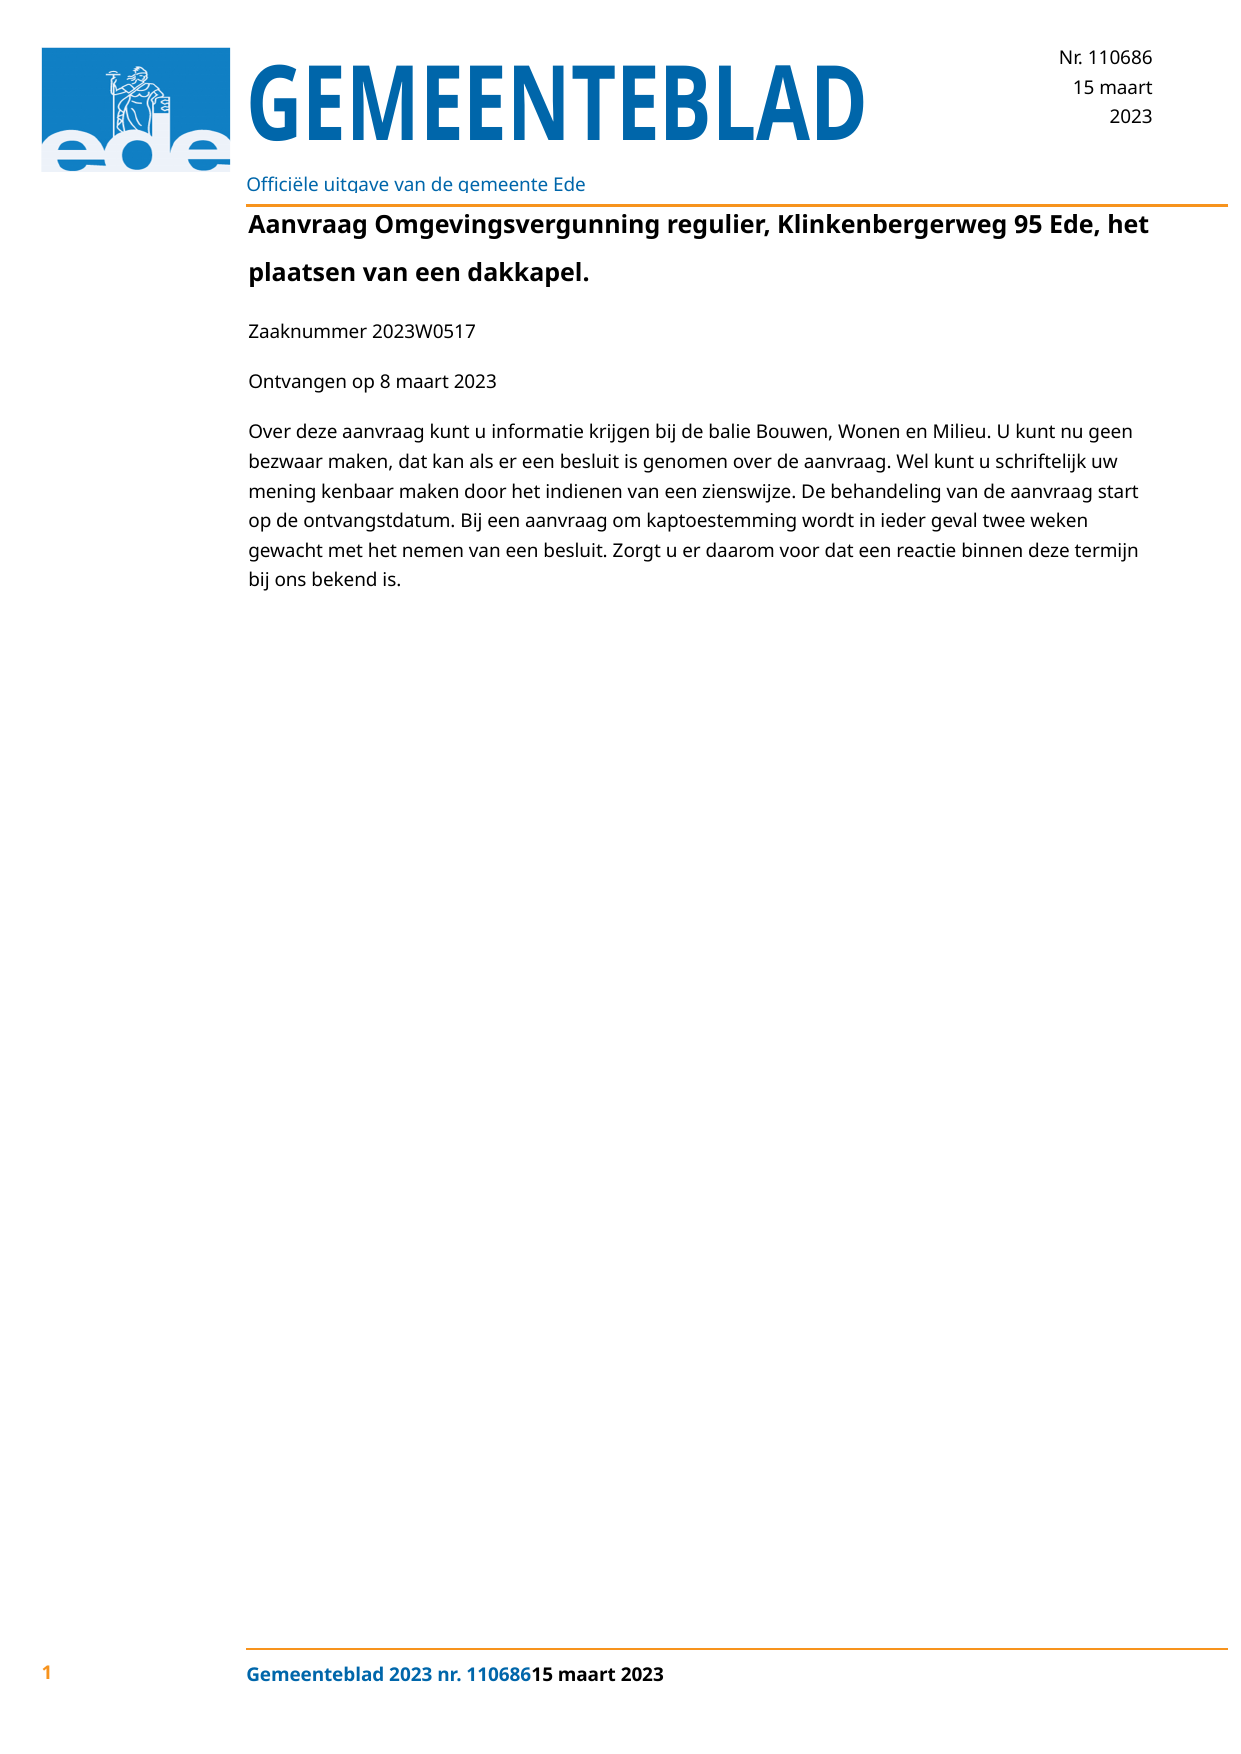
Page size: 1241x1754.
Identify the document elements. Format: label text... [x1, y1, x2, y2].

text Over deze aanvraag kunt u informatie krijgen bij de balie Bouwen, Wonen en Milieu. U kunt nu geen bezwaar maken, dat kan als er een besluit is genomen over de aanvraag. Wel kunt u schriftelijk uw mening kenbaar maken door het indienen van een zienswijze. De behandeling van de aanvraag start op de ontvangstdatum. Bij een aanvraag om kaptoestemming wordt in ieder geval twee weken gewacht met het nemen van een besluit. Zorgt u er daarom voor dat een reactie binnen deze termijn bij ons bekend is. [248, 419, 1152, 592]
picture [41, 47, 231, 172]
text Aanvraag Omgevingsvergunning regulier, Klinkenbergerweg 95 Ede, het plaatsen van een dakkapel. [248, 207, 1152, 288]
text Ontvangen op 8 maart 2023 [248, 368, 1152, 394]
text Zaaknummer 2023W0517 [248, 318, 1152, 344]
